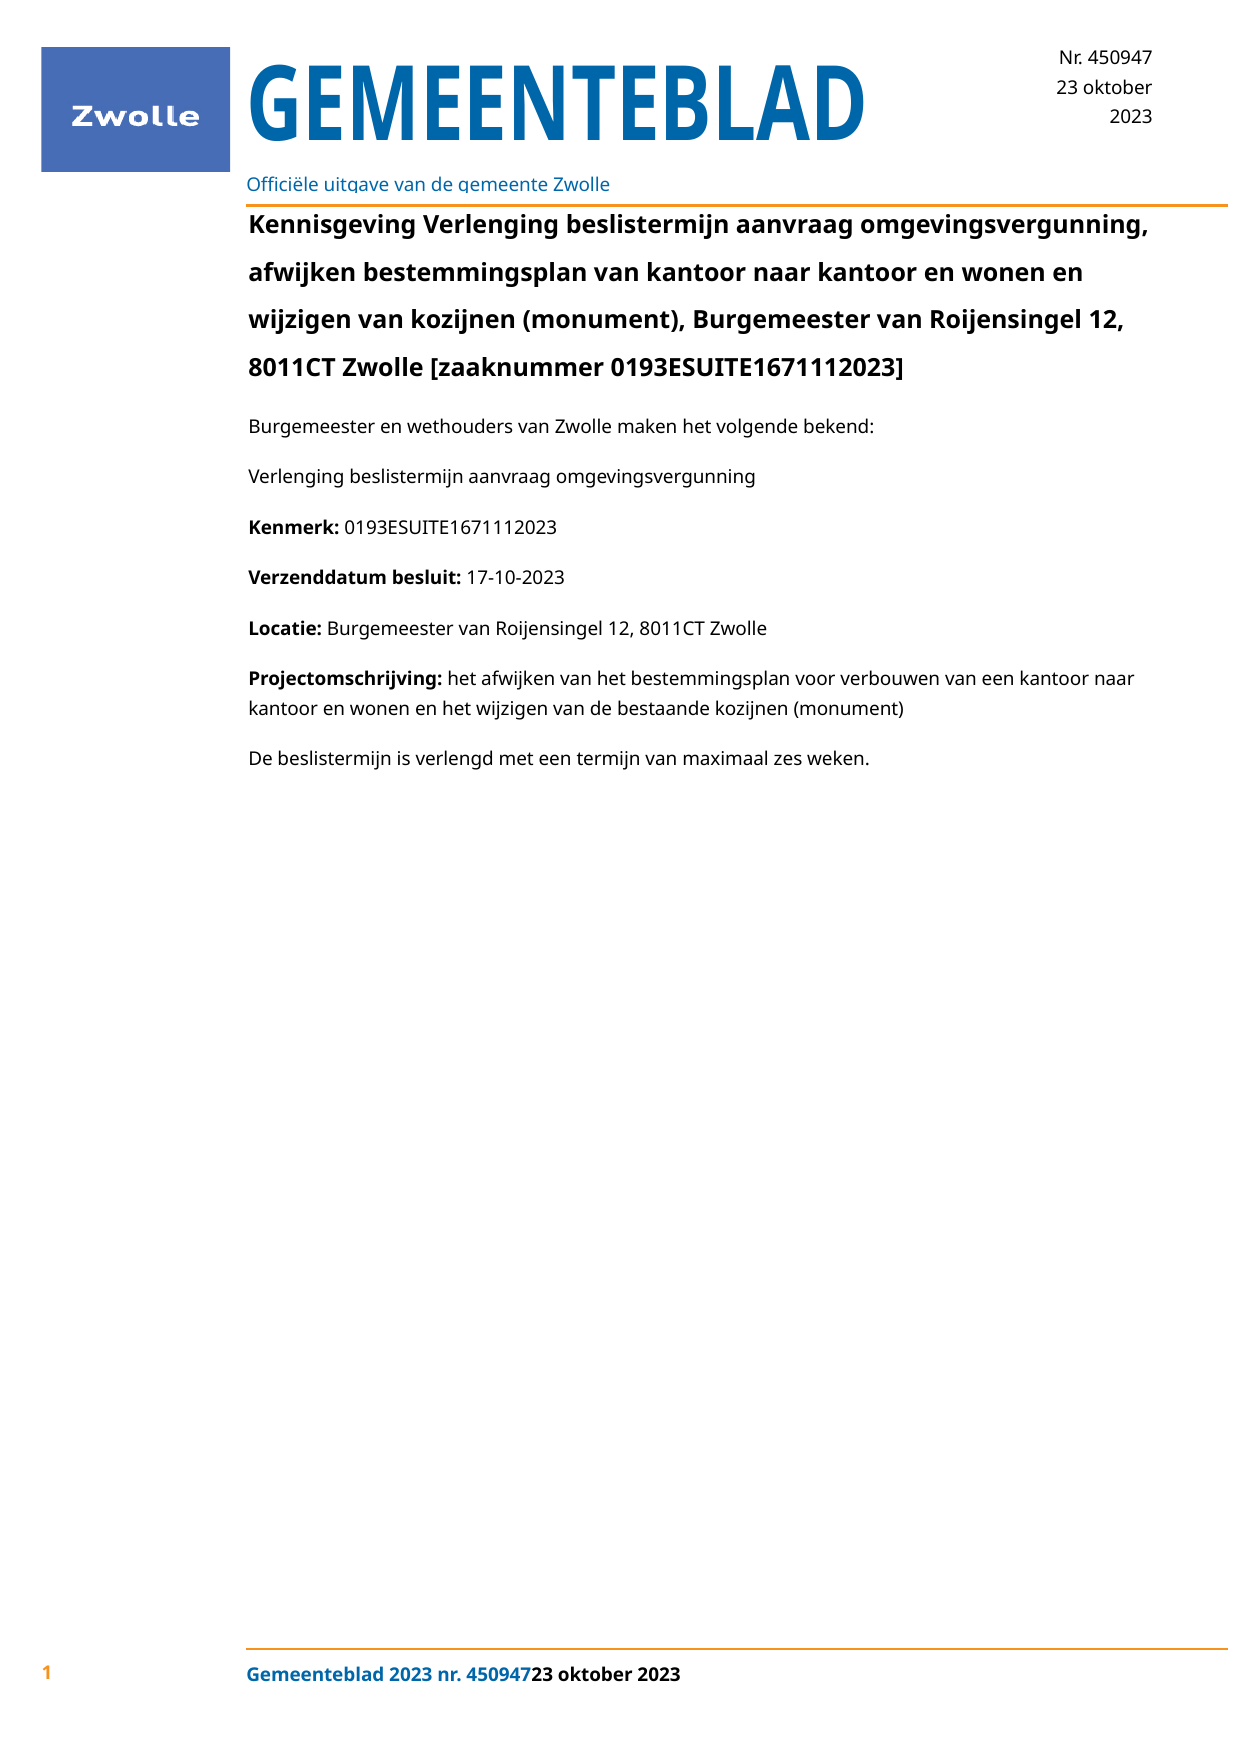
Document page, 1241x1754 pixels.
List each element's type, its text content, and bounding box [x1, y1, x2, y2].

text Locatie: Burgemeester van Roijensingel 12, 8011CT Zwolle [248, 615, 1152, 641]
picture [41, 47, 231, 172]
text Verlenging beslistermijn aanvraag omgevingsvergunning [248, 463, 1152, 489]
text De beslistermijn is verlengd met een termijn van maximaal zes weken. [248, 745, 1152, 771]
text Kenmerk: 0193ESUITE1671112023 [248, 514, 1152, 540]
text Burgemeester en wethouders van Zwolle maken het volgende bekend: [248, 413, 1152, 439]
text Projectomschrijving: het afwijken van het bestemmingsplan voor verbouwen van een kantoor naar kantoor en wonen en het wijzigen van de bestaande kozijnen (monument) [248, 665, 1152, 721]
text Kennisgeving Verlenging beslistermijn aanvraag omgevingsvergunning, afwijken bestemmingsplan van kantoor naar kantoor en wonen en wijzigen van kozijnen (monument), Burgemeester van Roijensingel 12, 8011CT Zwolle [zaaknummer 0193ESUITE1671112023] [248, 207, 1152, 384]
text Verzenddatum besluit: 17-10-2023 [248, 564, 1152, 590]
